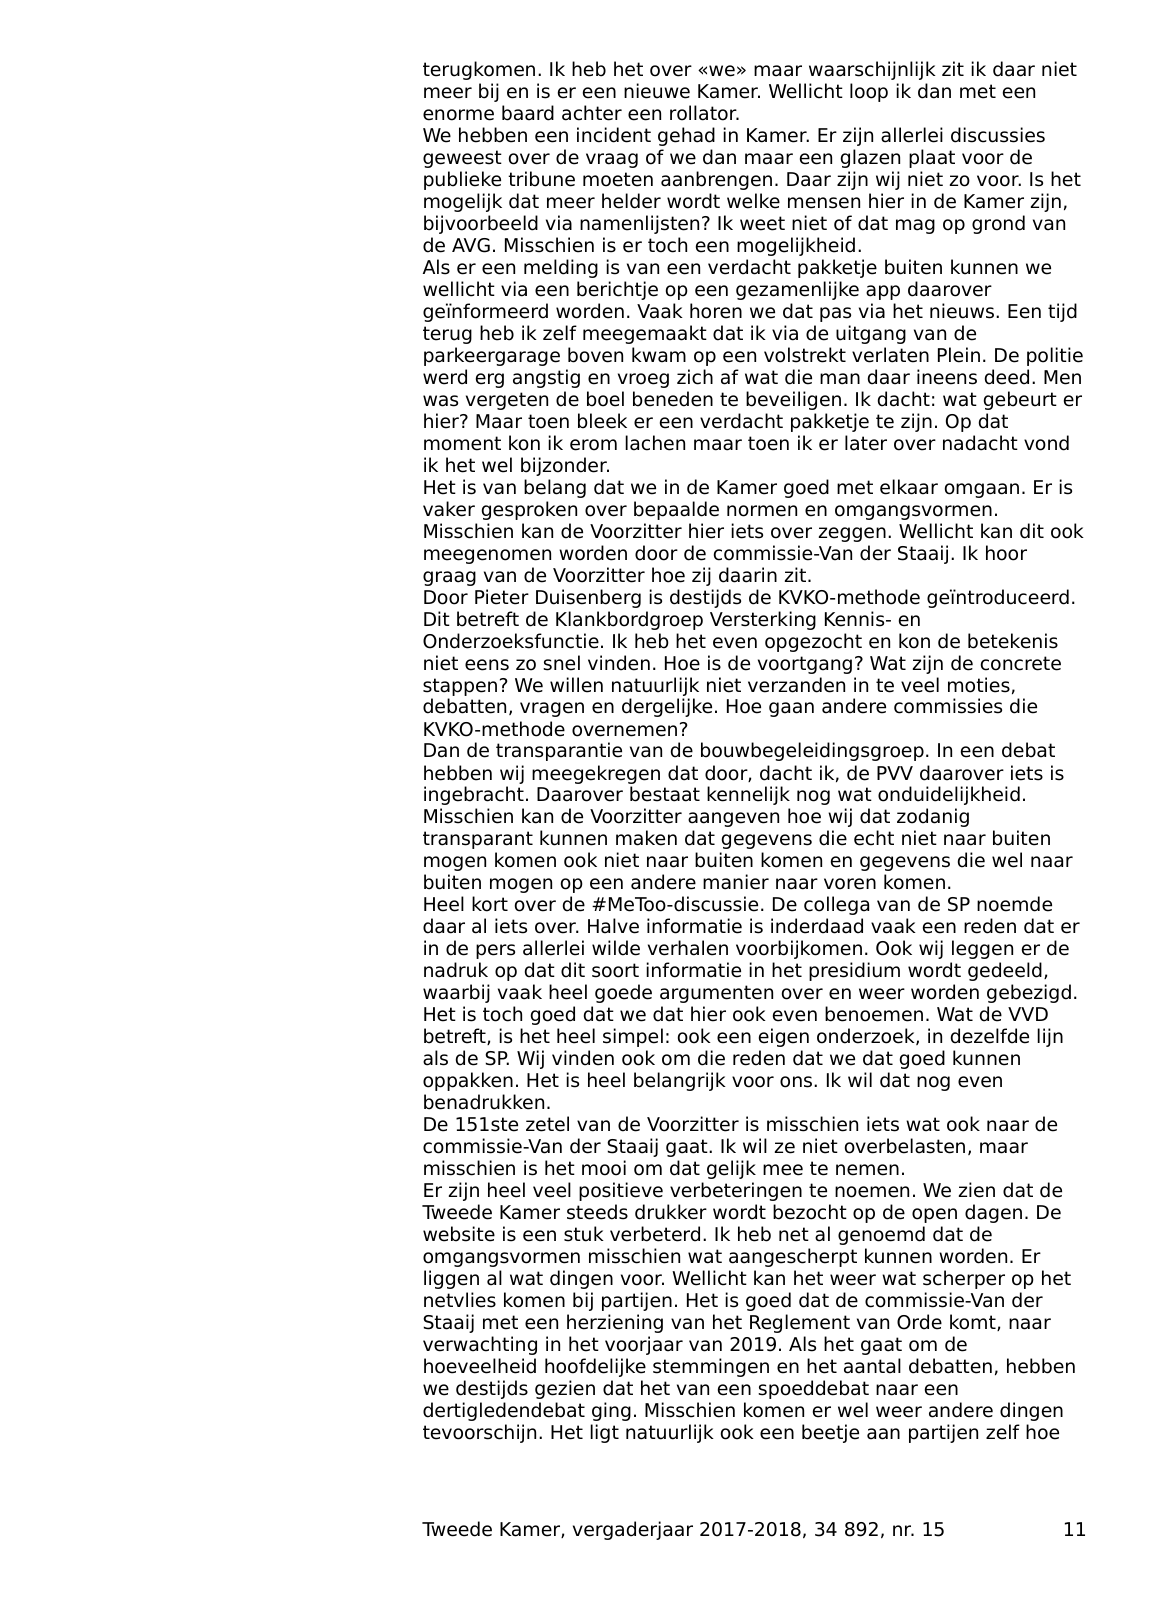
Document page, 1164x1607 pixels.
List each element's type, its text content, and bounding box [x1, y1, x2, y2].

text Er zijn heel veel positieve verbeteringen te noemen. We zien dat de Tweede Kamer steeds drukker wordt bezocht op de open dagen. De website is een stuk verbeterd. Ik heb net al genoemd dat de omgangsvormen misschien wat aangescherpt kunnen worden. Er liggen al wat dingen voor. Wellicht kan het weer wat scherper op het netvlies komen bij partijen. Het is goed dat de commissie-Van der Staaij met een herziening van het Reglement van Orde komt, naar verwachting in het voorjaar van 2019. Als het gaat om de hoeveelheid hoofdelijke stemmingen en het aantal debatten, hebben we destijds gezien dat het van een spoeddebat naar een dertigledendebat ging. Misschien komen er wel weer andere dingen tevoorschijn. Het ligt natuurlijk ook een beetje aan partijen zelf hoe [422, 1180, 1087, 1444]
text Heel kort over de #MeToo-discussie. De collega van de SP noemde daar al iets over. Halve informatie is inderdaad vaak een reden dat er in de pers allerlei wilde verhalen voorbijkomen. Ook wij leggen er de nadruk op dat dit soort informatie in het presidium wordt gedeeld, waarbij vaak heel goede argumenten over en weer worden gebezigd. Het is toch goed dat we dat hier ook even benoemen. Wat de VVD betreft, is het heel simpel: ook een eigen onderzoek, in dezelfde lijn als de SP. Wij vinden ook om die reden dat we dat goed kunnen oppakken. Het is heel belangrijk voor ons. Ik wil dat nog even benadrukken. [422, 894, 1087, 1114]
text Het is van belang dat we in de Kamer goed met elkaar omgaan. Er is vaker gesproken over bepaalde normen en omgangsvormen. Misschien kan de Voorzitter hier iets over zeggen. Wellicht kan dit ook meegenomen worden door de commissie-Van der Staaij. Ik hoor graag van de Voorzitter hoe zij daarin zit. [422, 477, 1087, 587]
text We hebben een incident gehad in Kamer. Er zijn allerlei discussies geweest over de vraag of we dan maar een glazen plaat voor de publieke tribune moeten aanbrengen. Daar zijn wij niet zo voor. Is het mogelijk dat meer helder wordt welke mensen hier in de Kamer zijn, bijvoorbeeld via namenlijsten? Ik weet niet of dat mag op grond van de AVG. Misschien is er toch een mogelijkheid. [422, 125, 1087, 257]
text De 151ste zetel van de Voorzitter is misschien iets wat ook naar de commissie-Van der Staaij gaat. Ik wil ze niet overbelasten, maar misschien is het mooi om dat gelijk mee te nemen. [422, 1114, 1087, 1180]
text Dan de transparantie van de bouwbegeleidingsgroep. In een debat hebben wij meegekregen dat door, dacht ik, de PVV daarover iets is ingebracht. Daarover bestaat kennelijk nog wat onduidelijkheid. Misschien kan de Voorzitter aangeven hoe wij dat zodanig transparant kunnen maken dat gegevens die echt niet naar buiten mogen komen ook niet naar buiten komen en gegevens die wel naar buiten mogen op een andere manier naar voren komen. [422, 740, 1087, 894]
text Als er een melding is van een verdacht pakketje buiten kunnen we wellicht via een berichtje op een gezamenlijke app daarover geïnformeerd worden. Vaak horen we dat pas via het nieuws. Een tijd terug heb ik zelf meegemaakt dat ik via de uitgang van de parkeergarage boven kwam op een volstrekt verlaten Plein. De politie werd erg angstig en vroeg zich af wat die man daar ineens deed. Men was vergeten de boel beneden te beveiligen. Ik dacht: wat gebeurt er hier? Maar toen bleek er een verdacht pakketje te zijn. Op dat moment kon ik erom lachen maar toen ik er later over nadacht vond ik het wel bijzonder. [422, 257, 1087, 477]
text terugkomen. Ik heb het over «we» maar waarschijnlijk zit ik daar niet meer bij en is er een nieuwe Kamer. Wellicht loop ik dan met een enorme baard achter een rollator. [422, 59, 1087, 125]
text Door Pieter Duisenberg is destijds de KVKO-methode geïntroduceerd. Dit betreft de Klankbordgroep Versterking Kennis- en Onderzoeksfunctie. Ik heb het even opgezocht en kon de betekenis niet eens zo snel vinden. Hoe is de voortgang? Wat zijn de concrete stappen? We willen natuurlijk niet verzanden in te veel moties, debatten, vragen en dergelijke. Hoe gaan andere commissies die KVKO-methode overnemen? [422, 587, 1087, 740]
